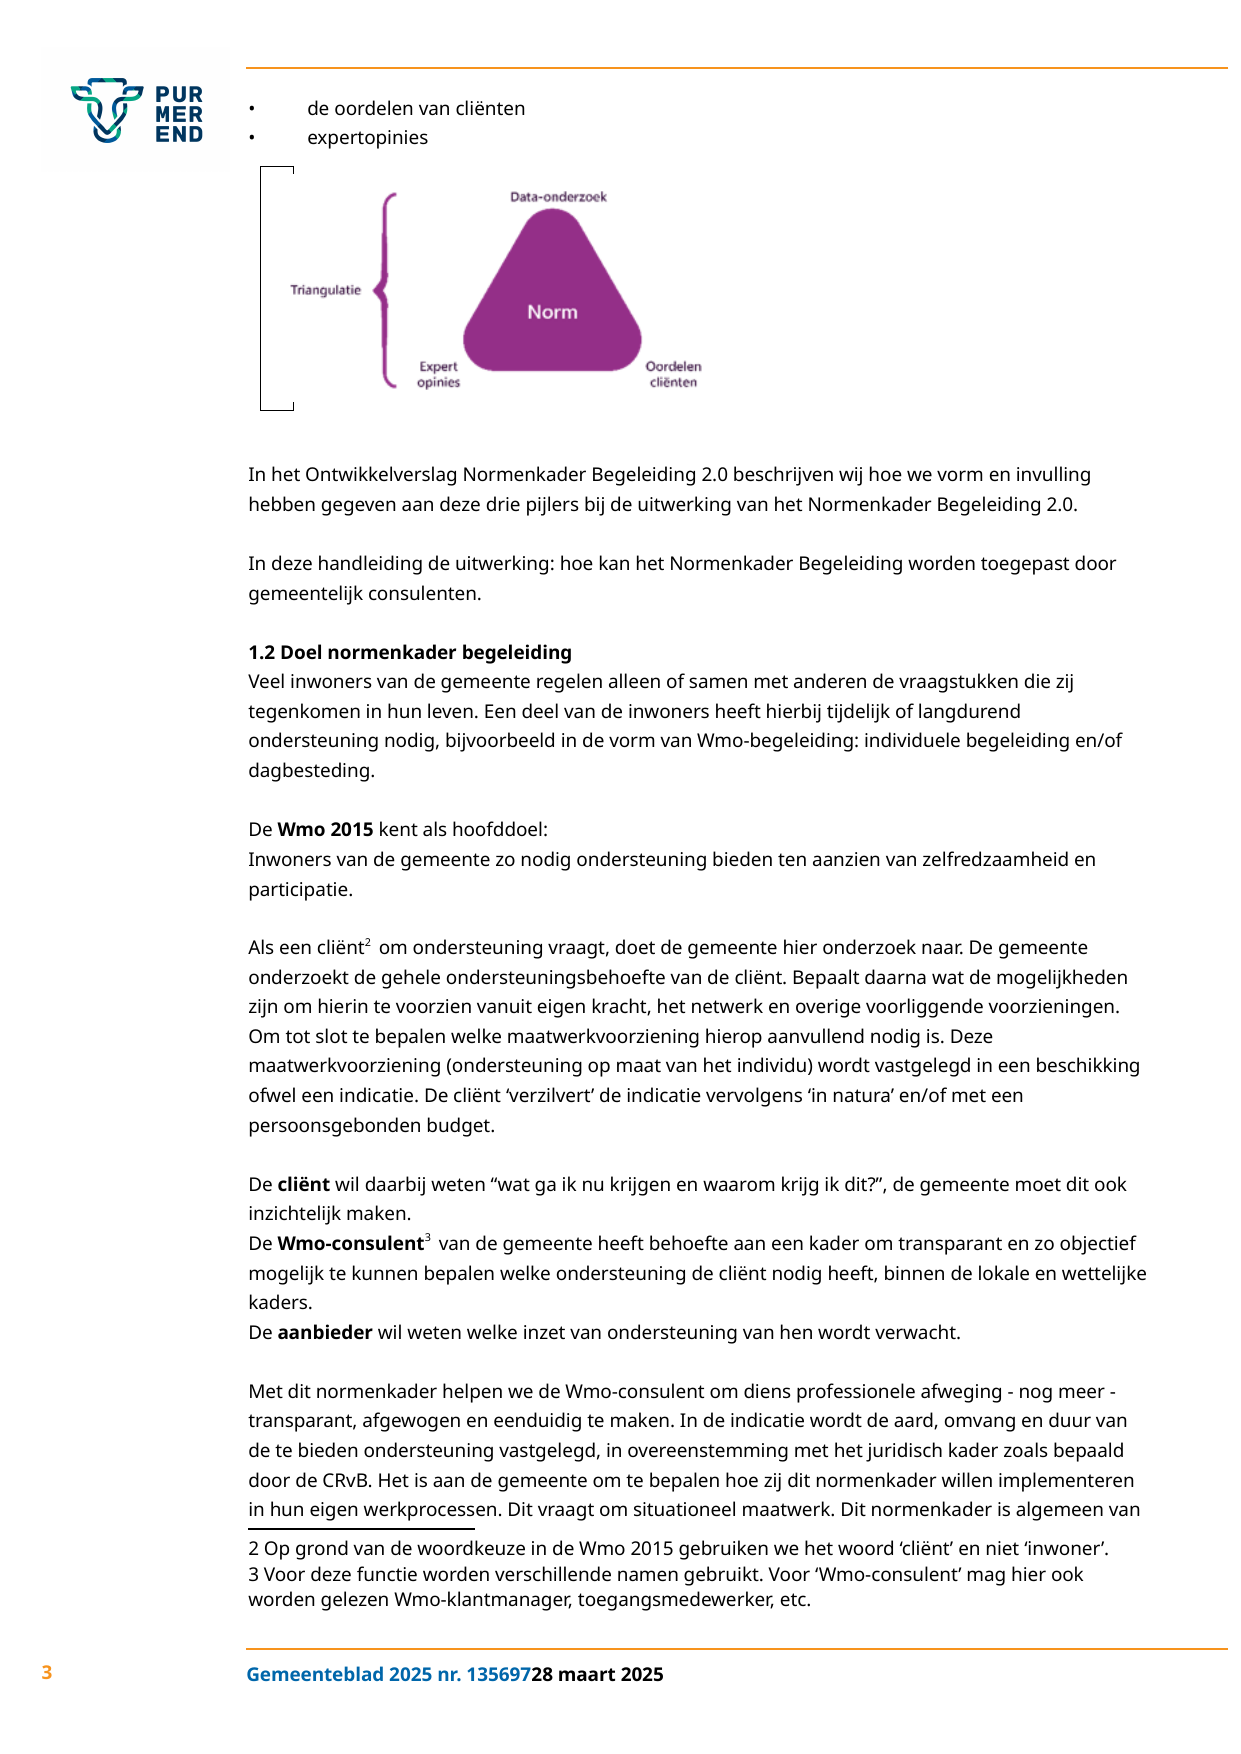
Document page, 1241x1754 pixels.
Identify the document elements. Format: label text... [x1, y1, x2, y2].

text In het Ontwikkelverslag Normenkader Begeleiding 2.0 beschrijven wij hoe we vorm en invulling hebben gegeven aan deze drie pijlers bij de uitwerking van het Normenkader Begeleiding 2.0. [248, 461, 1152, 517]
text De cliënt wil daarbij weten “wat ga ik nu krijgen en waarom krijg ik dit?”, de gemeente moet dit ook inzichtelijk maken. [248, 1171, 1152, 1226]
picture [268, 174, 742, 402]
text Als een cliënt om ondersteuning vraagt, doet de gemeente hier onderzoek naar. De gemeente onderzoekt de gehele ondersteuningsbehoefte van de cliënt. Bepaalt daarna wat de mogelijkheden zijn om hierin te voorzien vanuit eigen kracht, het netwerk en overige voorliggende voorzieningen. Om tot slot te bepalen welke maatwerkvoorziening hierop aanvullend nodig is. Deze maatwerkvoorziening (ondersteuning op maat van het individu) wordt vastgelegd in een beschikking ofwel een indicatie. De cliënt ‘verzilvert’ de indicatie vervolgens ‘in natura’ en/of met een persoonsgebonden budget. [248, 934, 1152, 1137]
text Met dit normenkader helpen we de Wmo-consulent om diens professionele afweging - nog meer -transparant, afgewogen en eenduidig te maken. In de indicatie wordt de aard, omvang en duur van de te bieden ondersteuning vastgelegd, in overeenstemming met het juridisch kader zoals bepaald door de CRvB. Het is aan de gemeente om te bepalen hoe zij dit normenkader willen implementeren in hun eigen werkprocessen. Dit vraagt om situationeel maatwerk. Dit normenkader is algemeen van [248, 1378, 1152, 1522]
text Op grond van de woordkeuze in de Wmo 2015 gebruiken we het woord ‘cliënt’ en niet ‘inwoner’. [248, 1535, 1152, 1561]
text De Wmo-consulent van de gemeente heeft behoefte aan een kader om transparant en zo objectief mogelijk te kunnen bepalen welke ondersteuning de cliënt nodig heeft, binnen de lokale en wettelijke kaders. [248, 1230, 1152, 1315]
text Voor deze functie worden verschillende namen gebruikt. Voor ‘Wmo-consulent’ mag hier ook worden gelezen Wmo-klantmanager, toegangsmedewerker, etc. [248, 1561, 1152, 1612]
text De aanbieder wil weten welke inzet van ondersteuning van hen wordt verwacht. [248, 1319, 1152, 1344]
list expertopinies [248, 124, 1152, 150]
text In deze handleiding de uitwerking: hoe kan het Normenkader Begeleiding worden toegepast door gemeentelijk consulenten. [248, 550, 1152, 606]
table_header De Wmo 2015 kent als hoofddoel: Inwoners van de gemeente zo nodig ondersteuning bieden ten aanzien van zelfredzaamheid en participatie. [248, 817, 1152, 901]
picture [41, 47, 231, 172]
list de oordelen van cliënten [248, 95, 1152, 121]
text 1.2 Doel normenkader begeleiding [248, 639, 1152, 665]
text Veel inwoners van de gemeente regelen alleen of samen met anderen de vraagstukken die zij tegenkomen in hun leven. Een deel van de inwoners heeft hierbij tijdelijk of langdurend ondersteuning nodig, bijvoorbeeld in de vorm van Wmo-begeleiding: individuele begeleiding en/of dagbesteding. [248, 668, 1152, 783]
